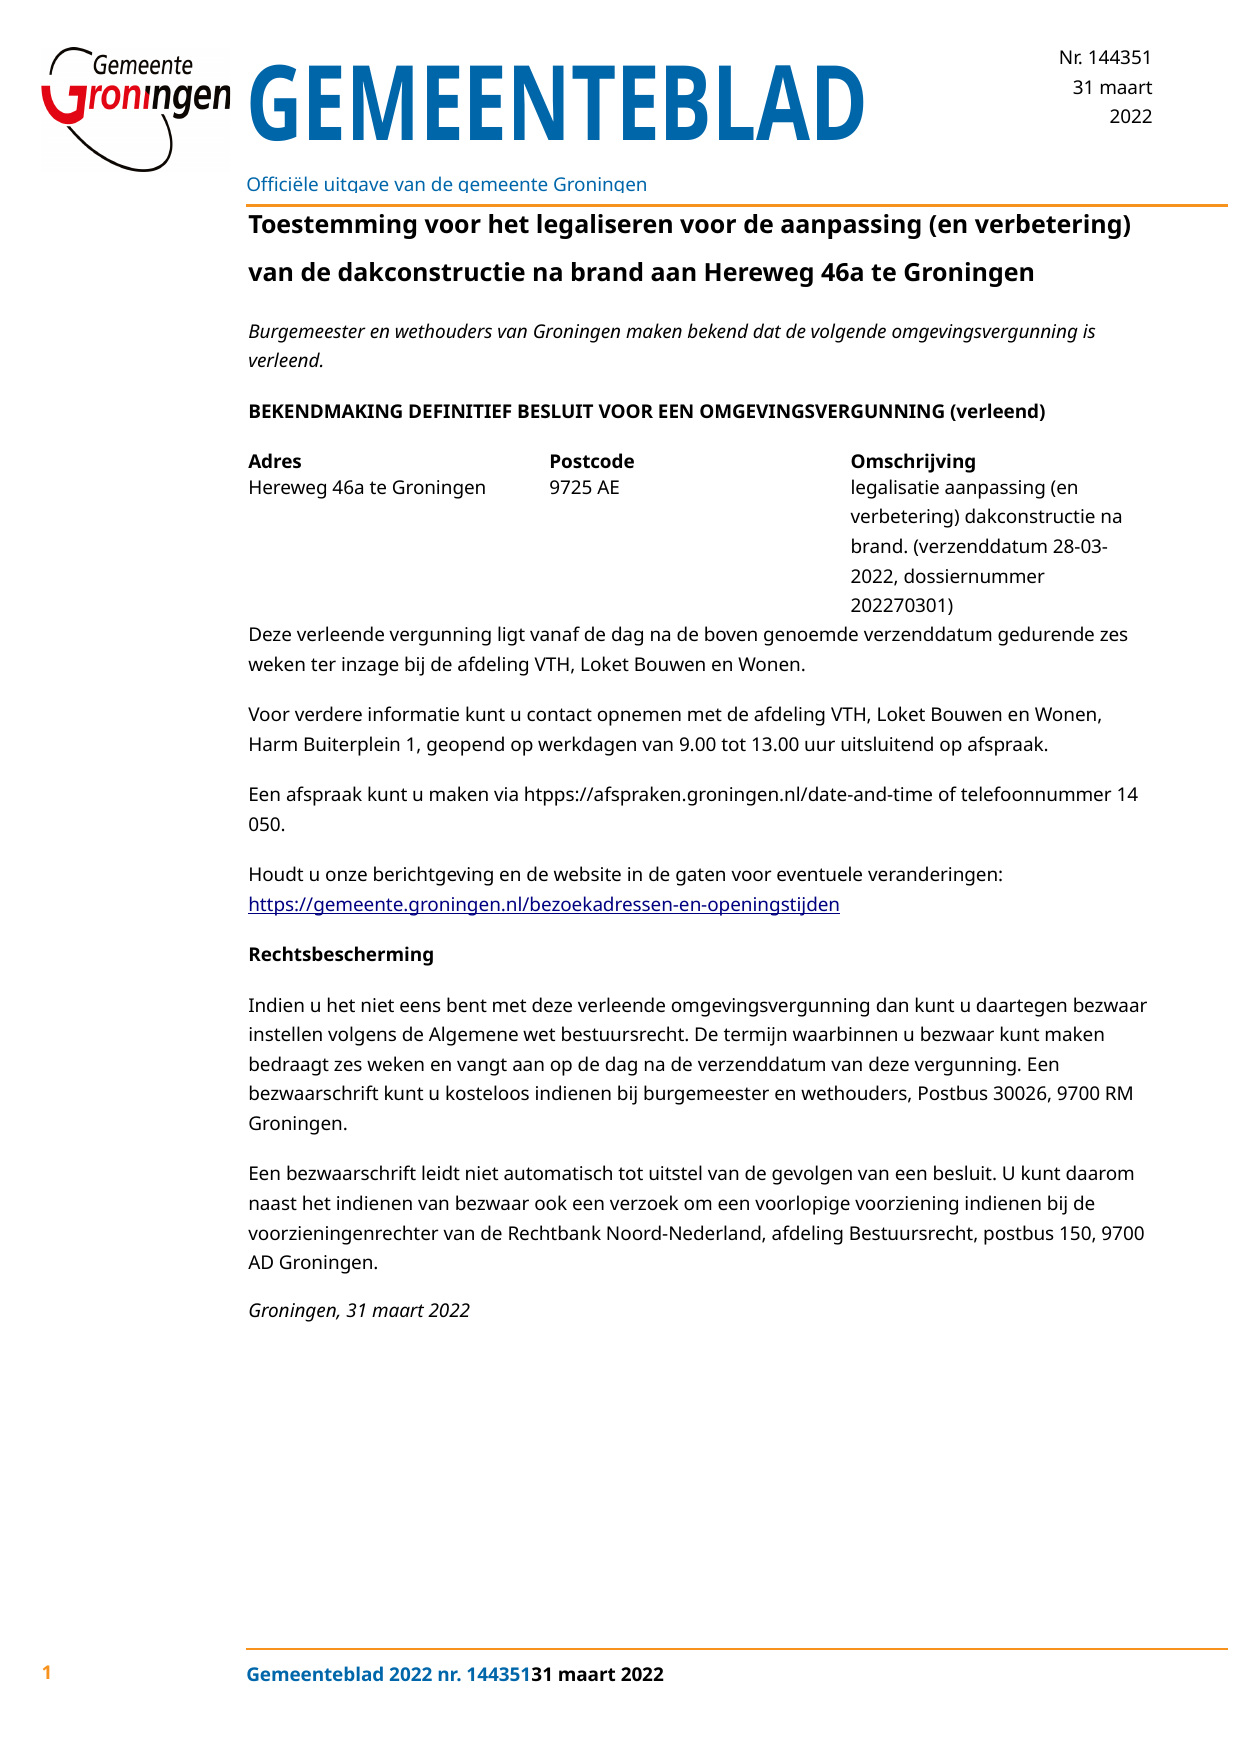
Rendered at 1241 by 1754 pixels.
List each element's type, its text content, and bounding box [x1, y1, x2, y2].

text Burgemeester en wethouders van Groningen maken bekend dat de volgende omgevingsvergunning is verleend. [248, 318, 1152, 373]
table_cell 9725 AE [549, 474, 850, 618]
text BEKENDMAKING DEFINITIEF BESLUIT VOOR EEN OMGEVINGSVERGUNNING (verleend) [248, 398, 1152, 424]
text Houdt u onze berichtgeving en de website in de gaten voor eventuele veranderingen: https://gemeente.groningen.nl/bezoekadressen-en-openingstijden [248, 861, 1152, 917]
text Toestemming voor het legaliseren voor de aanpassing (en verbetering) van de dakconstructie na brand aan Hereweg 46a te Groningen [248, 207, 1152, 288]
text Voor verdere informatie kunt u contact opnemen met de afdeling VTH, Loket Bouwen en Wonen, Harm Buiterplein 1, geopend op werkdagen van 9.00 tot 13.00 uur uitsluitend op afspraak. [248, 701, 1152, 757]
picture [41, 47, 231, 172]
table_header Omschrijving [850, 449, 1152, 474]
table_header Postcode [549, 449, 850, 474]
text Indien u het niet eens bent met deze verleende omgevingsvergunning dan kunt u daartegen bezwaar instellen volgens de Algemene wet bestuursrecht. De termijn waarbinnen u bezwaar kunt maken bedraagt zes weken en vangt aan op de dag na de verzenddatum van deze vergunning. Een bezwaarschrift kunt u kosteloos indienen bij burgemeester en wethouders, Postbus 30026, 9700 RM Groningen. [248, 992, 1152, 1136]
text Groningen, 31 maart 2022 [248, 1297, 1152, 1323]
text Rechtsbescherming [248, 941, 1152, 967]
table_cell Hereweg 46a te Groningen [248, 474, 549, 618]
text Een afspraak kunt u maken via htpps://afspraken.groningen.nl/date-and-time of telefoonnummer 14 050. [248, 781, 1152, 837]
text Deze verleende vergunning ligt vanaf de dag na de boven genoemde verzenddatum gedurende zes weken ter inzage bij de afdeling VTH, Loket Bouwen en Wonen. [248, 621, 1152, 677]
table_cell legalisatie aanpassing (en verbetering) dakconstructie na brand. (verzenddatum 28-03-2022, dossiernummer 202270301) [850, 474, 1152, 618]
text Een bezwaarschrift leidt niet automatisch tot uitstel van de gevolgen van een besluit. U kunt daarom naast het indienen van bezwaar ook een verzoek om een voorlopige voorziening indienen bij de voorzieningenrechter van de Rechtbank Noord-Nederland, afdeling Bestuursrecht, postbus 150, 9700 AD Groningen. [248, 1161, 1152, 1275]
table_header Adres [248, 449, 549, 474]
